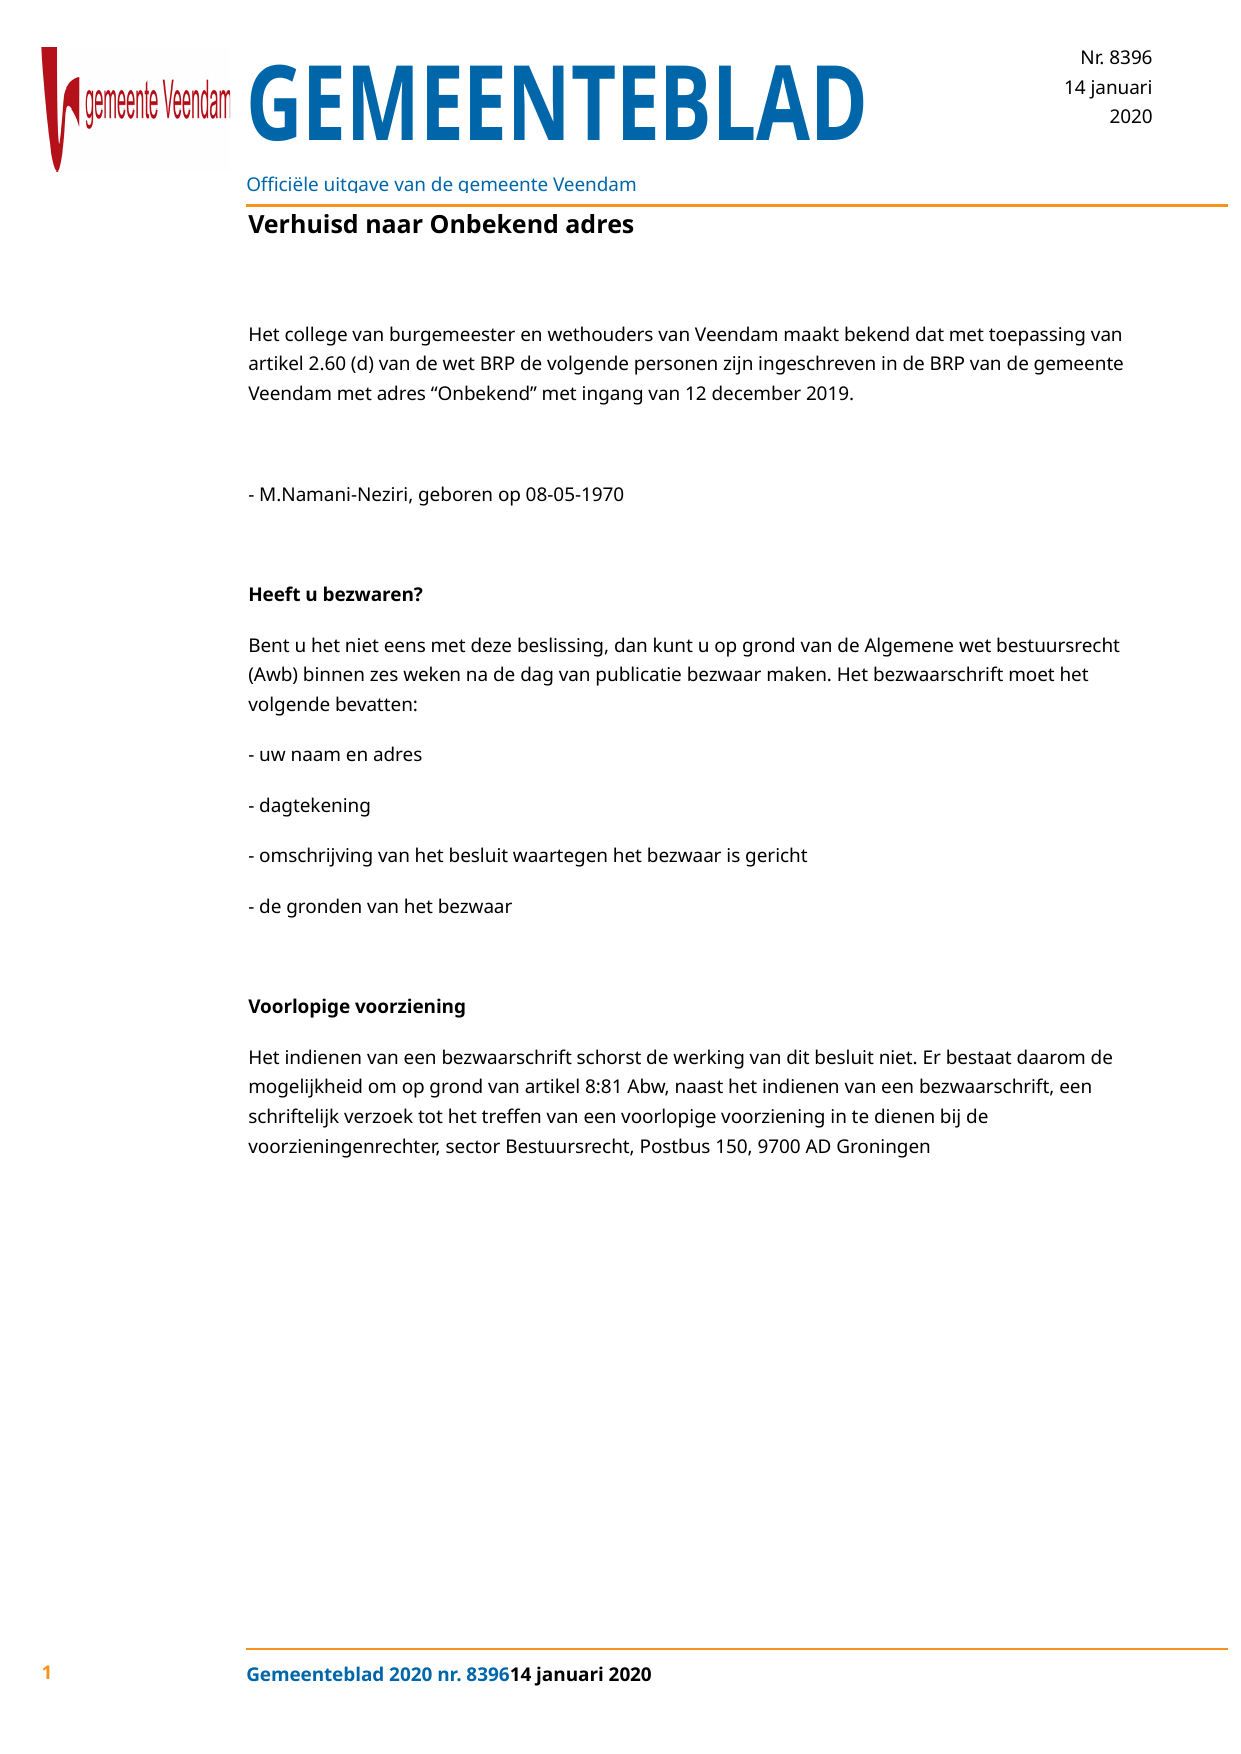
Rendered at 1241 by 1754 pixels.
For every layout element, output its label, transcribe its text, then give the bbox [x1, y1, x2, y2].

text - de gronden van het bezwaar [248, 893, 1152, 918]
text Verhuisd naar Onbekend adres [248, 207, 1152, 241]
text Heeft u bezwaren? [248, 582, 1152, 607]
text - M.Namani-Neziri, geboren op 08-05-1970 [248, 481, 1152, 506]
text Bent u het niet eens met deze beslissing, dan kunt u op grond van de Algemene wet bestuursrecht (Awb) binnen zes weken na de dag van publicatie bezwaar maken. Het bezwaarschrift moet het volgende bevatten: [248, 632, 1152, 717]
text Voorlopige voorziening [248, 994, 1152, 1019]
picture [41, 47, 231, 172]
text Het indienen van een bezwaarschrift schorst de werking van dit besluit niet. Er bestaat daarom de mogelijkheid om op grond van artikel 8:81 Abw, naast het indienen van een bezwaarschrift, een schriftelijk verzoek tot het treffen van een voorlopige voorziening in te dienen bij de voorzieningenrechter, sector Bestuursrecht, Postbus 150, 9700 AD Groningen [248, 1044, 1152, 1158]
text - omschrijving van het besluit waartegen het bezwaar is gericht [248, 842, 1152, 868]
text - dagtekening [248, 792, 1152, 818]
text Het college van burgemeester en wethouders van Veendam maakt bekend dat met toepassing van artikel 2.60 (d) van de wet BRP de volgende personen zijn ingeschreven in de BRP van de gemeente Veendam met adres “Onbekend” met ingang van 12 december 2019. [248, 321, 1152, 406]
text - uw naam en adres [248, 742, 1152, 767]
